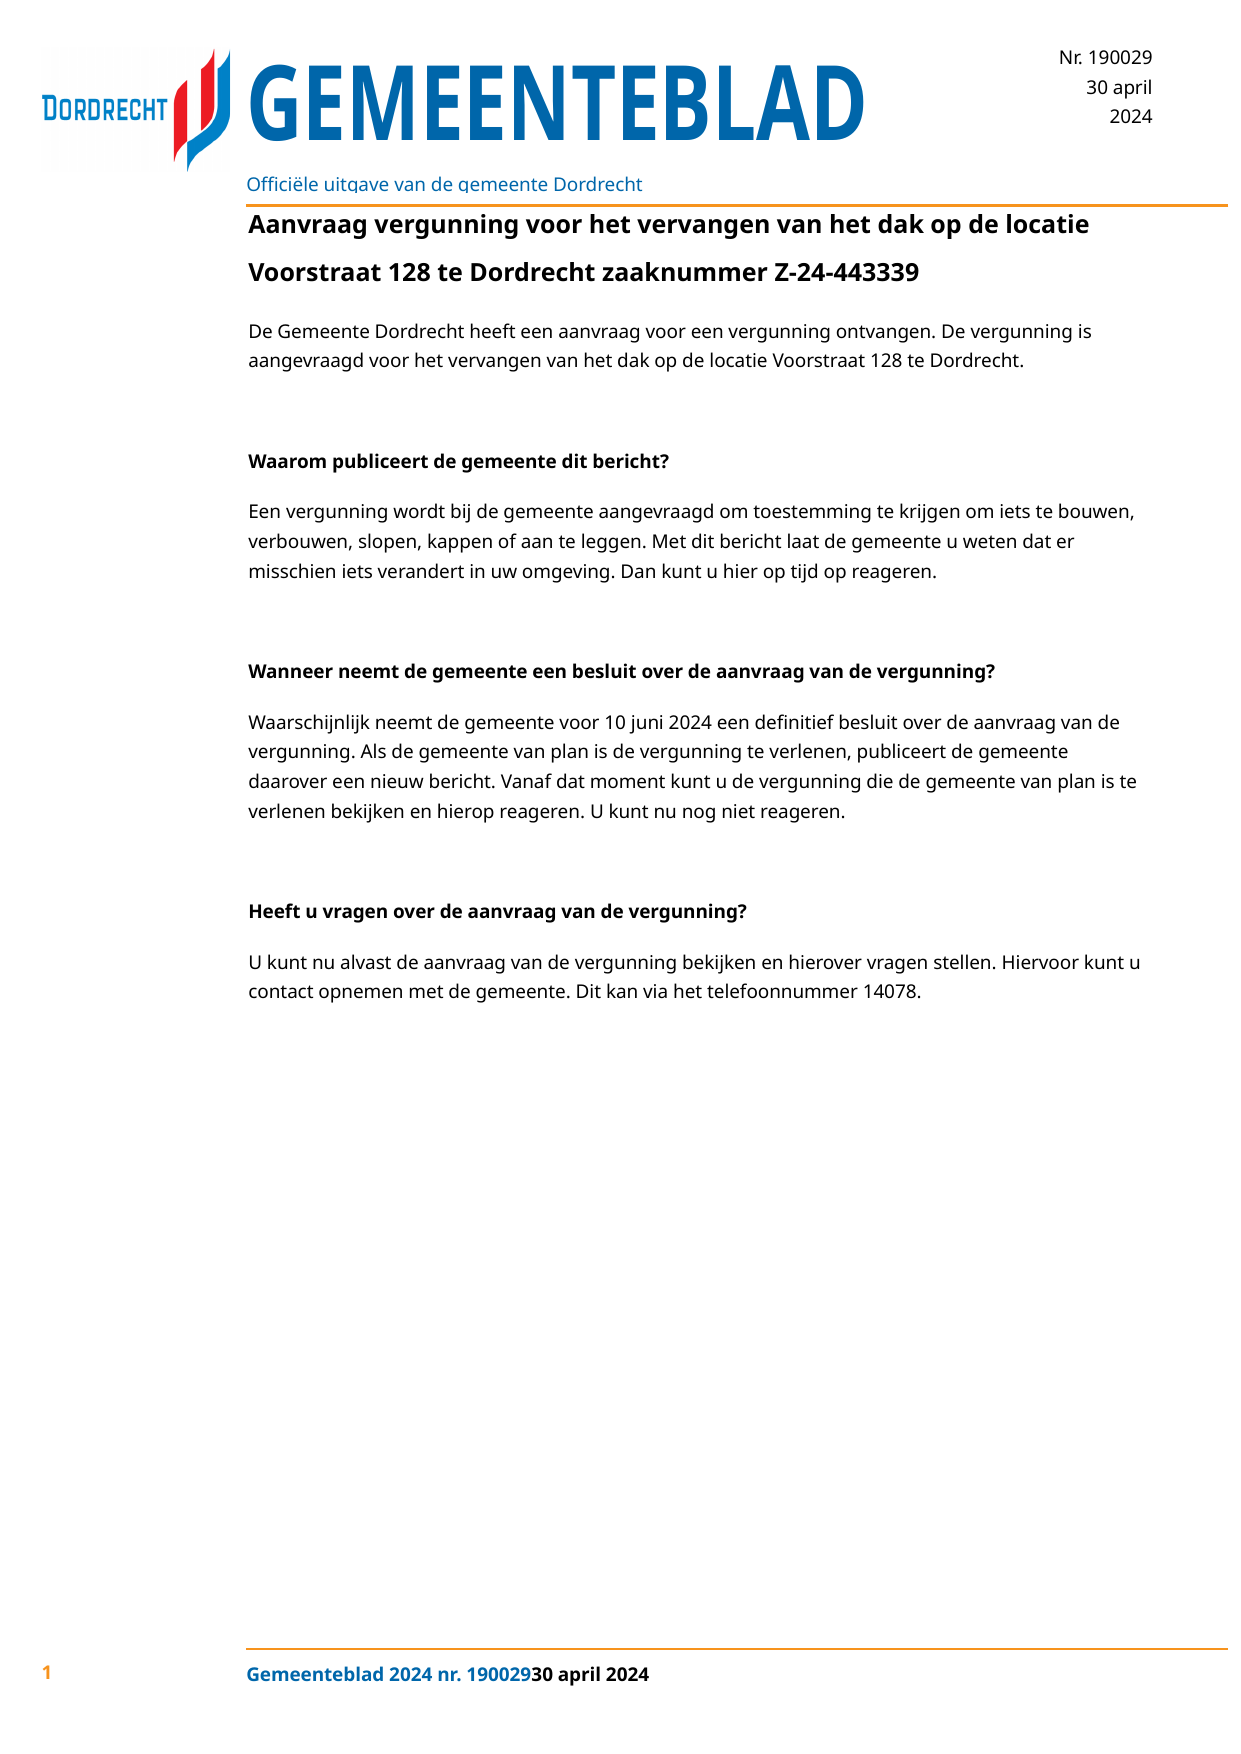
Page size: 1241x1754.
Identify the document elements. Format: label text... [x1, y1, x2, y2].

picture [41, 47, 231, 172]
text Heeft u vragen over de aanvraag van de vergunning? [248, 899, 1152, 924]
text Een vergunning wordt bij de gemeente aangevraagd om toestemming te krijgen om iets te bouwen, verbouwen, slopen, kappen of aan te leggen. Met dit bericht laat de gemeente u weten dat er misschien iets verandert in uw omgeving. Dan kunt u hier op tijd op reageren. [248, 499, 1152, 584]
text Waarschijnlijk neemt de gemeente voor 10 juni 2024 een definitief besluit over de aanvraag van de vergunning. Als de gemeente van plan is de vergunning te verlenen, publiceert de gemeente daarover een nieuw bericht. Vanaf dat moment kunt u de vergunning die de gemeente van plan is te verlenen bekijken en hierop reageren. U kunt nu nog niet reageren. [248, 709, 1152, 824]
text U kunt nu alvast de aanvraag van de vergunning bekijken en hierover vragen stellen. Hiervoor kunt u contact opnemen met de gemeente. Dit kan via het telefoonnummer 14078. [248, 949, 1152, 1004]
text Aanvraag vergunning voor het vervangen van het dak op de locatie Voorstraat 128 te Dordrecht zaaknummer Z-24-443339 [248, 207, 1152, 288]
text De Gemeente Dordrecht heeft een aanvraag voor een vergunning ontvangen. De vergunning is aangevraagd voor het vervangen van het dak op de locatie Voorstraat 128 te Dordrecht. [248, 318, 1152, 373]
text Waarom publiceert de gemeente dit bericht? [248, 448, 1152, 474]
text Wanneer neemt de gemeente een besluit over de aanvraag van de vergunning? [248, 659, 1152, 684]
